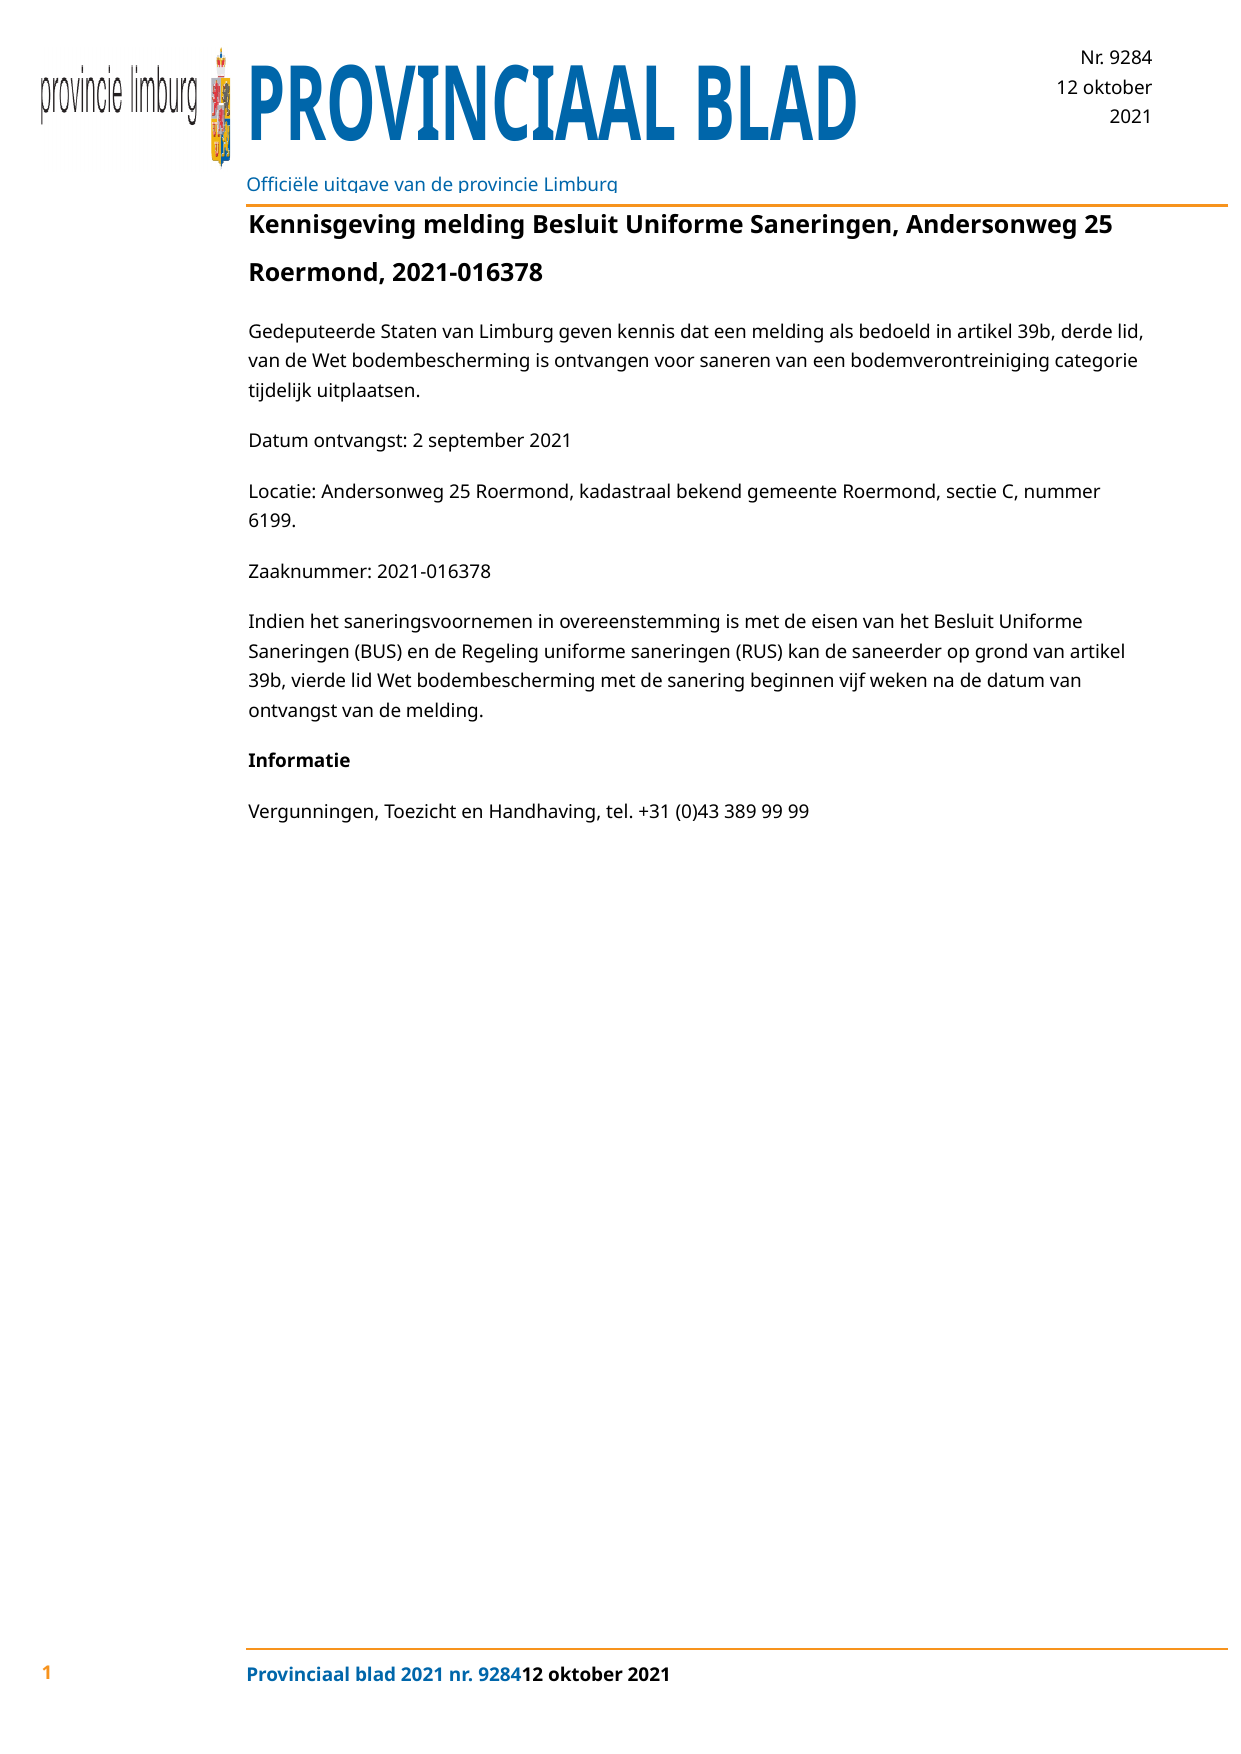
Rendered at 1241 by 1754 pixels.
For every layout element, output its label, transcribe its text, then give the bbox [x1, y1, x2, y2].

text Vergunningen, Toezicht en Handhaving, tel. +31 (0)43 389 99 99 [248, 798, 1152, 824]
text Kennisgeving melding Besluit Uniforme Saneringen, Andersonweg 25 Roermond, 2021-016378 [248, 207, 1152, 288]
text Locatie: Andersonweg 25 Roermond, kadastraal bekend gemeente Roermond, sectie C, nummer 6199. [248, 478, 1152, 533]
text Datum ontvangst: 2 september 2021 [248, 427, 1152, 453]
text Gedeputeerde Staten van Limburg geven kennis dat een melding als bedoeld in artikel 39b, derde lid, van de Wet bodembescherming is ontvangen voor saneren van een bodemverontreiniging categorie tijdelijk uitplaatsen. [248, 318, 1152, 403]
picture [41, 47, 231, 172]
text Zaaknummer: 2021-016378 [248, 558, 1152, 584]
text Indien het saneringsvoornemen in overeenstemming is met de eisen van het Besluit Uniforme Saneringen (BUS) en de Regeling uniforme saneringen (RUS) kan de saneerder op grond van artikel 39b, vierde lid Wet bodembescherming met de sanering beginnen vijf weken na de datum van ontvangst van de melding. [248, 608, 1152, 723]
text Informatie [248, 747, 1152, 773]
